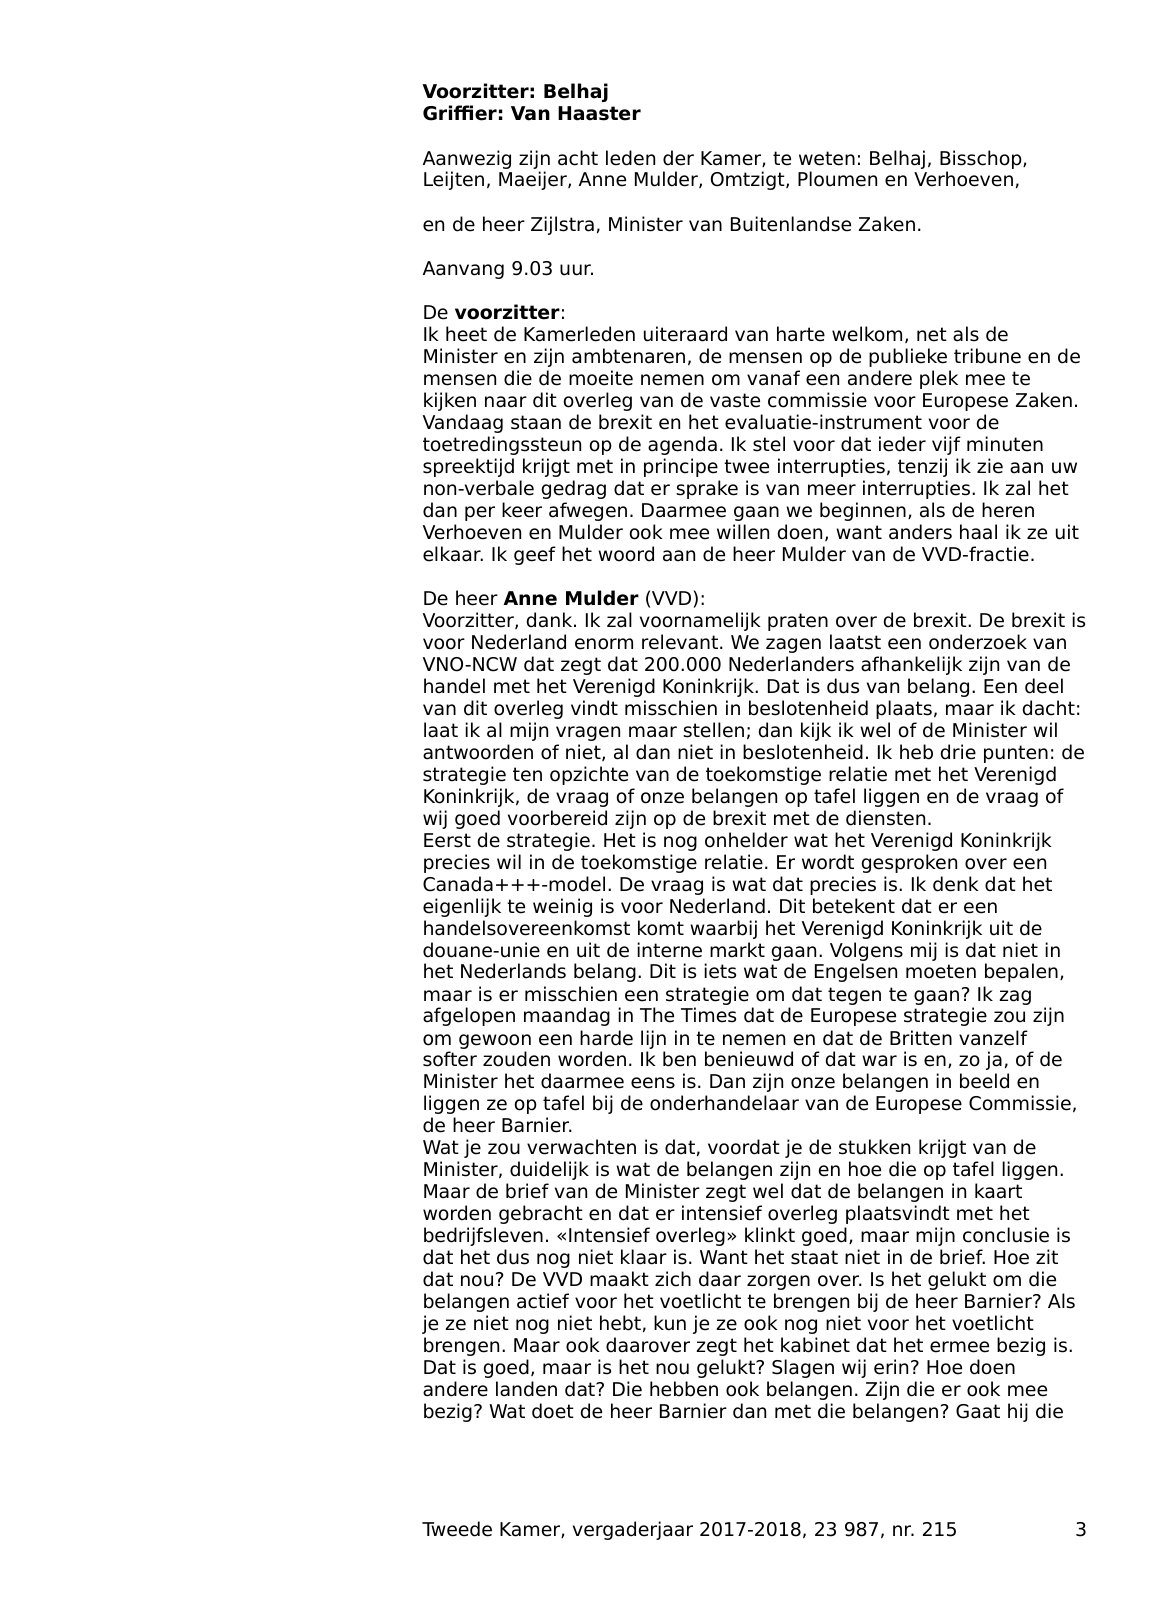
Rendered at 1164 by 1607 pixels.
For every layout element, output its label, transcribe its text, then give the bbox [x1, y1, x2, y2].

text De heer Anne Mulder (VVD): [422, 588, 1087, 610]
text De voorzitter: [422, 302, 1087, 324]
text Wat je zou verwachten is dat, voordat je de stukken krijgt van de Minister, duidelijk is wat de belangen zijn en hoe die op tafel liggen. Maar de brief van de Minister zegt wel dat de belangen in kaart worden gebracht en dat er intensief overleg plaatsvindt met het bedrijfsleven. «Intensief overleg» klinkt goed, maar mijn conclusie is dat het dus nog niet klaar is. Want het staat niet in de brief. Hoe zit dat nou? De VVD maakt zich daar zorgen over. Is het gelukt om die belangen actief voor het voetlicht te brengen bij de heer Barnier? Als je ze niet nog niet hebt, kun je ze ook nog niet voor het voetlicht brengen. Maar ook daarover zegt het kabinet dat het ermee bezig is. Dat is goed, maar is het nou gelukt? Slagen wij erin? Hoe doen andere landen dat? Die hebben ook belangen. Zijn die er ook mee bezig? Wat doet de heer Barnier dan met die belangen? Gaat hij die [422, 1137, 1087, 1423]
text Voorzitter: Belhaj [422, 81, 1087, 103]
text Ik heet de Kamerleden uiteraard van harte welkom, net als de Minister en zijn ambtenaren, de mensen op de publieke tribune en de mensen die de moeite nemen om vanaf een andere plek mee te kijken naar dit overleg van de vaste commissie voor Europese Zaken. Vandaag staan de brexit en het evaluatie-instrument voor de toetredingssteun op de agenda. Ik stel voor dat ieder vijf minuten spreektijd krijgt met in principe twee interrupties, tenzij ik zie aan uw non-verbale gedrag dat er sprake is van meer interrupties. Ik zal het dan per keer afwegen. Daarmee gaan we beginnen, als de heren Verhoeven en Mulder ook mee willen doen, want anders haal ik ze uit elkaar. Ik geef het woord aan de heer Mulder van de VVD-fractie. [422, 324, 1087, 566]
text Aanvang 9.03 uur. [422, 258, 1087, 280]
text Aanwezig zijn acht leden der Kamer, te weten: Belhaj, Bisschop, Leijten, Maeijer, Anne Mulder, Omtzigt, Ploumen en Verhoeven, [422, 147, 1087, 191]
text en de heer Zijlstra, Minister van Buitenlandse Zaken. [422, 213, 1087, 236]
text Griffier: Van Haaster [422, 103, 1087, 125]
text Voorzitter, dank. Ik zal voornamelijk praten over de brexit. De brexit is voor Nederland enorm relevant. We zagen laatst een onderzoek van VNO-NCW dat zegt dat 200.000 Nederlanders afhankelijk zijn van de handel met het Verenigd Koninkrijk. Dat is dus van belang. Een deel van dit overleg vindt misschien in beslotenheid plaats, maar ik dacht: laat ik al mijn vragen maar stellen; dan kijk ik wel of de Minister wil antwoorden of niet, al dan niet in beslotenheid. Ik heb drie punten: de strategie ten opzichte van de toekomstige relatie met het Verenigd Koninkrijk, de vraag of onze belangen op tafel liggen en de vraag of wij goed voorbereid zijn op de brexit met de diensten. [422, 610, 1087, 829]
text Eerst de strategie. Het is nog onhelder wat het Verenigd Koninkrijk precies wil in de toekomstige relatie. Er wordt gesproken over een Canada+++-model. De vraag is wat dat precies is. Ik denk dat het eigenlijk te weinig is voor Nederland. Dit betekent dat er een handelsovereenkomst komt waarbij het Verenigd Koninkrijk uit de douane-unie en uit de interne markt gaan. Volgens mij is dat niet in het Nederlands belang. Dit is iets wat de Engelsen moeten bepalen, maar is er misschien een strategie om dat tegen te gaan? Ik zag afgelopen maandag in The Times dat de Europese strategie zou zijn om gewoon een harde lijn in te nemen en dat de Britten vanzelf softer zouden worden. Ik ben benieuwd of dat war is en, zo ja, of de Minister het daarmee eens is. Dan zijn onze belangen in beeld en liggen ze op tafel bij de onderhandelaar van de Europese Commissie, de heer Barnier. [422, 829, 1087, 1137]
